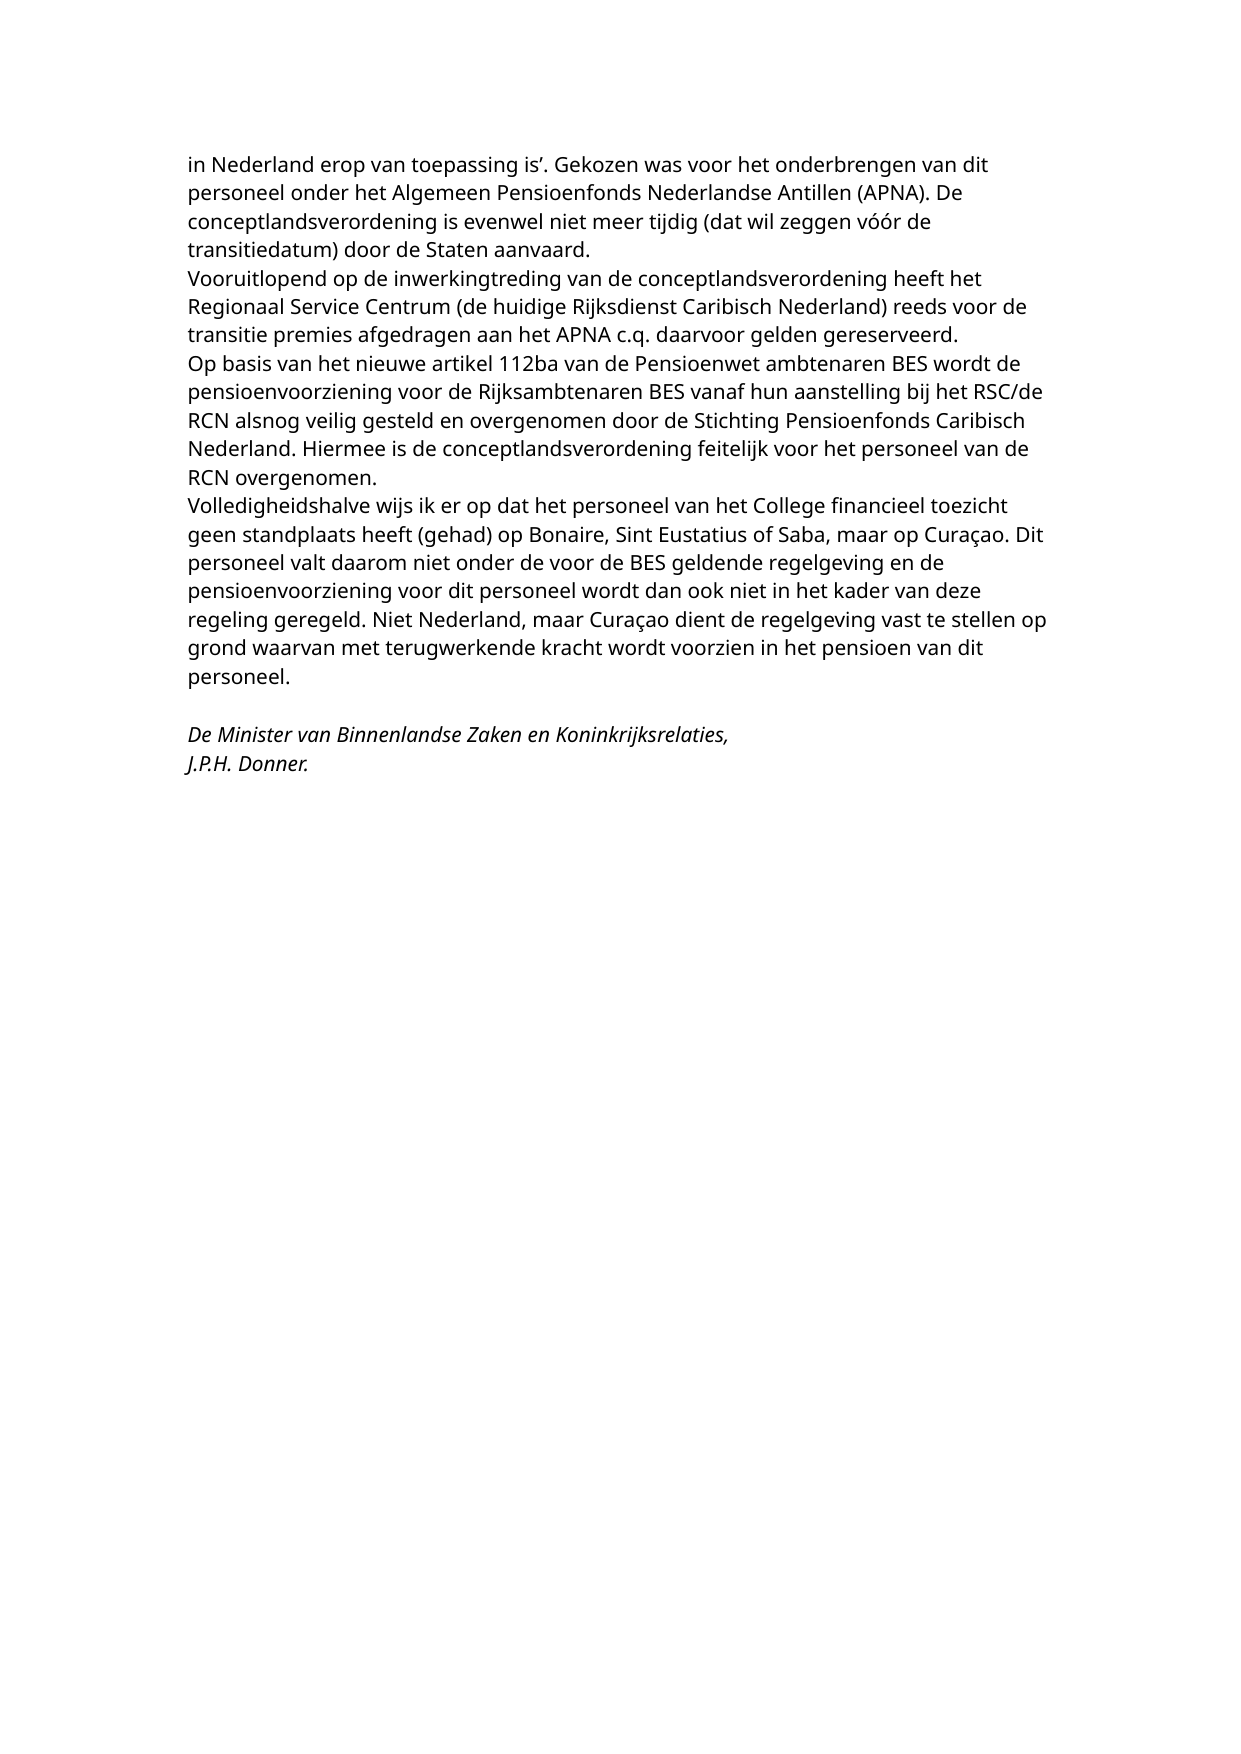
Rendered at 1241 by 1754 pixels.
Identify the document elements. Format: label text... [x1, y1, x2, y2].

text Vooruitlopend op de inwerkingtreding van de conceptlandsverordening heeft het Regionaal Service Centrum (de huidige Rijksdienst Caribisch Nederland) reeds voor de transitie premies afgedragen aan het APNA c.q. daarvoor gelden gereserveerd. [187, 264, 1053, 349]
text J.P.H. Donner. [187, 749, 1053, 777]
text Volledigheidshalve wijs ik er op dat het personeel van het College financieel toezicht geen standplaats heeft (gehad) op Bonaire, Sint Eustatius of Saba, maar op Curaçao. Dit personeel valt daarom niet onder de voor de BES geldende regelgeving en de pensioenvoorziening voor dit personeel wordt dan ook niet in het kader van deze regeling geregeld. Niet Nederland, maar Curaçao dient de regelgeving vast te stellen op grond waarvan met terugwerkende kracht wordt voorzien in het pensioen van dit personeel. [187, 491, 1053, 690]
text in Nederland erop van toepassing is’. Gekozen was voor het onderbrengen van dit personeel onder het Algemeen Pensioenfonds Nederlandse Antillen (APNA). De conceptlandsverordening is evenwel niet meer tijdig (dat wil zeggen vóór de transitiedatum) door de Staten aanvaard. [187, 150, 1053, 264]
text De Minister van Binnenlandse Zaken en Koninkrijksrelaties, [187, 720, 1053, 749]
text Op basis van het nieuwe artikel 112ba van de Pensioenwet ambtenaren BES wordt de pensioenvoorziening voor de Rijksambtenaren BES vanaf hun aanstelling bij het RSC/de RCN alsnog veilig gesteld en overgenomen door de Stichting Pensioenfonds Caribisch Nederland. Hiermee is de conceptlandsverordening feitelijk voor het personeel van de RCN overgenomen. [187, 349, 1053, 491]
